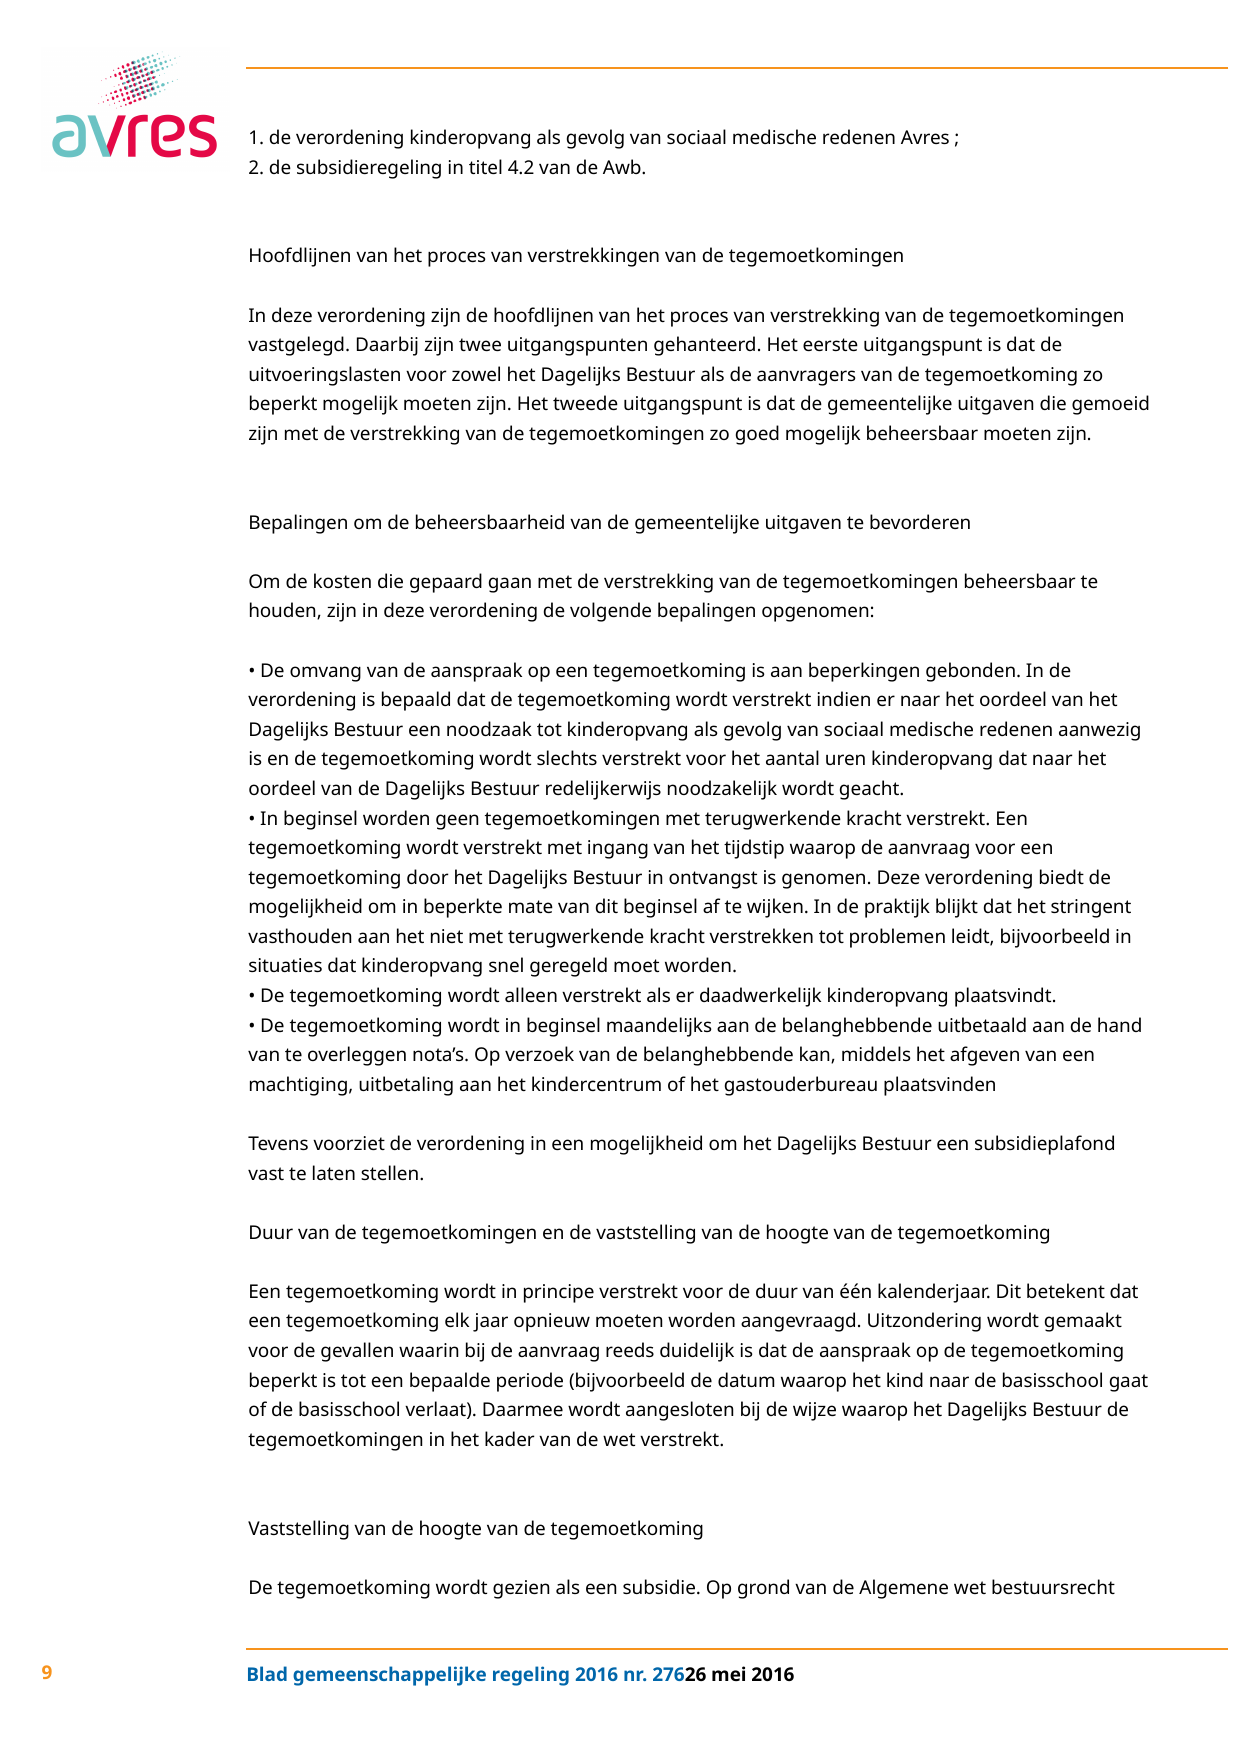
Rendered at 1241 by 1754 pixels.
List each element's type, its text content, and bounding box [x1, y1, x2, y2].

text Een tegemoetkoming wordt in principe verstrekt voor de duur van één kalenderjaar. Dit betekent dat een tegemoetkoming elk jaar opnieuw moeten worden aangevraagd. Uitzondering wordt gemaakt voor de gevallen waarin bij de aanvraag reeds duidelijk is dat de aanspraak op de tegemoetkoming beperkt is tot een bepaalde periode (bijvoorbeeld de datum waarop het kind naar de basisschool gaat of de basisschool verlaat). Daarmee wordt aangesloten bij de wijze waarop het Dagelijks Bestuur de tegemoetkomingen in het kader van de wet verstrekt. [248, 1278, 1152, 1452]
text Duur van de tegemoetkomingen en de vaststelling van de hoogte van de tegemoetkoming [248, 1219, 1152, 1245]
text In deze verordening zijn de hoofdlijnen van het proces van verstrekking van de tegemoetkomingen vastgelegd. Daarbij zijn twee uitgangspunten gehanteerd. Het eerste uitgangspunt is dat de uitvoeringslasten voor zowel het Dagelijks Bestuur als de aanvragers van de tegemoetkoming zo beperkt mogelijk moeten zijn. Het tweede uitgangspunt is dat de gemeentelijke uitgaven die gemoeid zijn met de verstrekking van de tegemoetkomingen zo goed mogelijk beheersbaar moeten zijn. [248, 302, 1152, 446]
text • De tegemoetkoming wordt alleen verstrekt als er daadwerkelijk kinderopvang plaatsvindt. [248, 982, 1152, 1008]
text Hoofdlijnen van het proces van verstrekkingen van de tegemoetkomingen [248, 243, 1152, 268]
text Vaststelling van de hoogte van de tegemoetkoming [248, 1515, 1152, 1541]
text Om de kosten die gepaard gaan met de verstrekking van de tegemoetkomingen beheersbaar te houden, zijn in deze verordening de volgende bepalingen opgenomen: [248, 568, 1152, 623]
text 2. de subsidieregeling in titel 4.2 van de Awb. [248, 154, 1152, 180]
text 1. de verordening kinderopvang als gevolg van sociaal medische redenen Avres ; [248, 124, 1152, 150]
text Bepalingen om de beheersbaarheid van de gemeentelijke uitgaven te bevorderen [248, 509, 1152, 535]
text • In beginsel worden geen tegemoetkomingen met terugwerkende kracht verstrekt. Een tegemoetkoming wordt verstrekt met ingang van het tijdstip waarop de aanvraag voor een tegemoetkoming door het Dagelijks Bestuur in ontvangst is genomen. Deze verordening biedt de mogelijkheid om in beperkte mate van dit beginsel af te wijken. In de praktijk blijkt dat het stringent vasthouden aan het niet met terugwerkende kracht verstrekken tot problemen leidt, bijvoorbeeld in situaties dat kinderopvang snel geregeld moet worden. [248, 805, 1152, 978]
text Tevens voorziet de verordening in een mogelijkheid om het Dagelijks Bestuur een subsidieplafond vast te laten stellen. [248, 1130, 1152, 1186]
picture [41, 47, 231, 172]
text De tegemoetkoming wordt gezien als een subsidie. Op grond van de Algemene wet bestuursrecht [248, 1574, 1152, 1600]
text • De tegemoetkoming wordt in beginsel maandelijks aan de belanghebbende uitbetaald aan de hand van te overleggen nota’s. Op verzoek van de belanghebbende kan, middels het afgeven van een machtiging, uitbetaling aan het kindercentrum of het gastouderbureau plaatsvinden [248, 1012, 1152, 1097]
text • De omvang van de aanspraak op een tegemoetkoming is aan beperkingen gebonden. In de verordening is bepaald dat de tegemoetkoming wordt verstrekt indien er naar het oordeel van het Dagelijks Bestuur een noodzaak tot kinderopvang als gevolg van sociaal medische redenen aanwezig is en de tegemoetkoming wordt slechts verstrekt voor het aantal uren kinderopvang dat naar het oordeel van de Dagelijks Bestuur redelijkerwijs noodzakelijk wordt geacht. [248, 657, 1152, 801]
